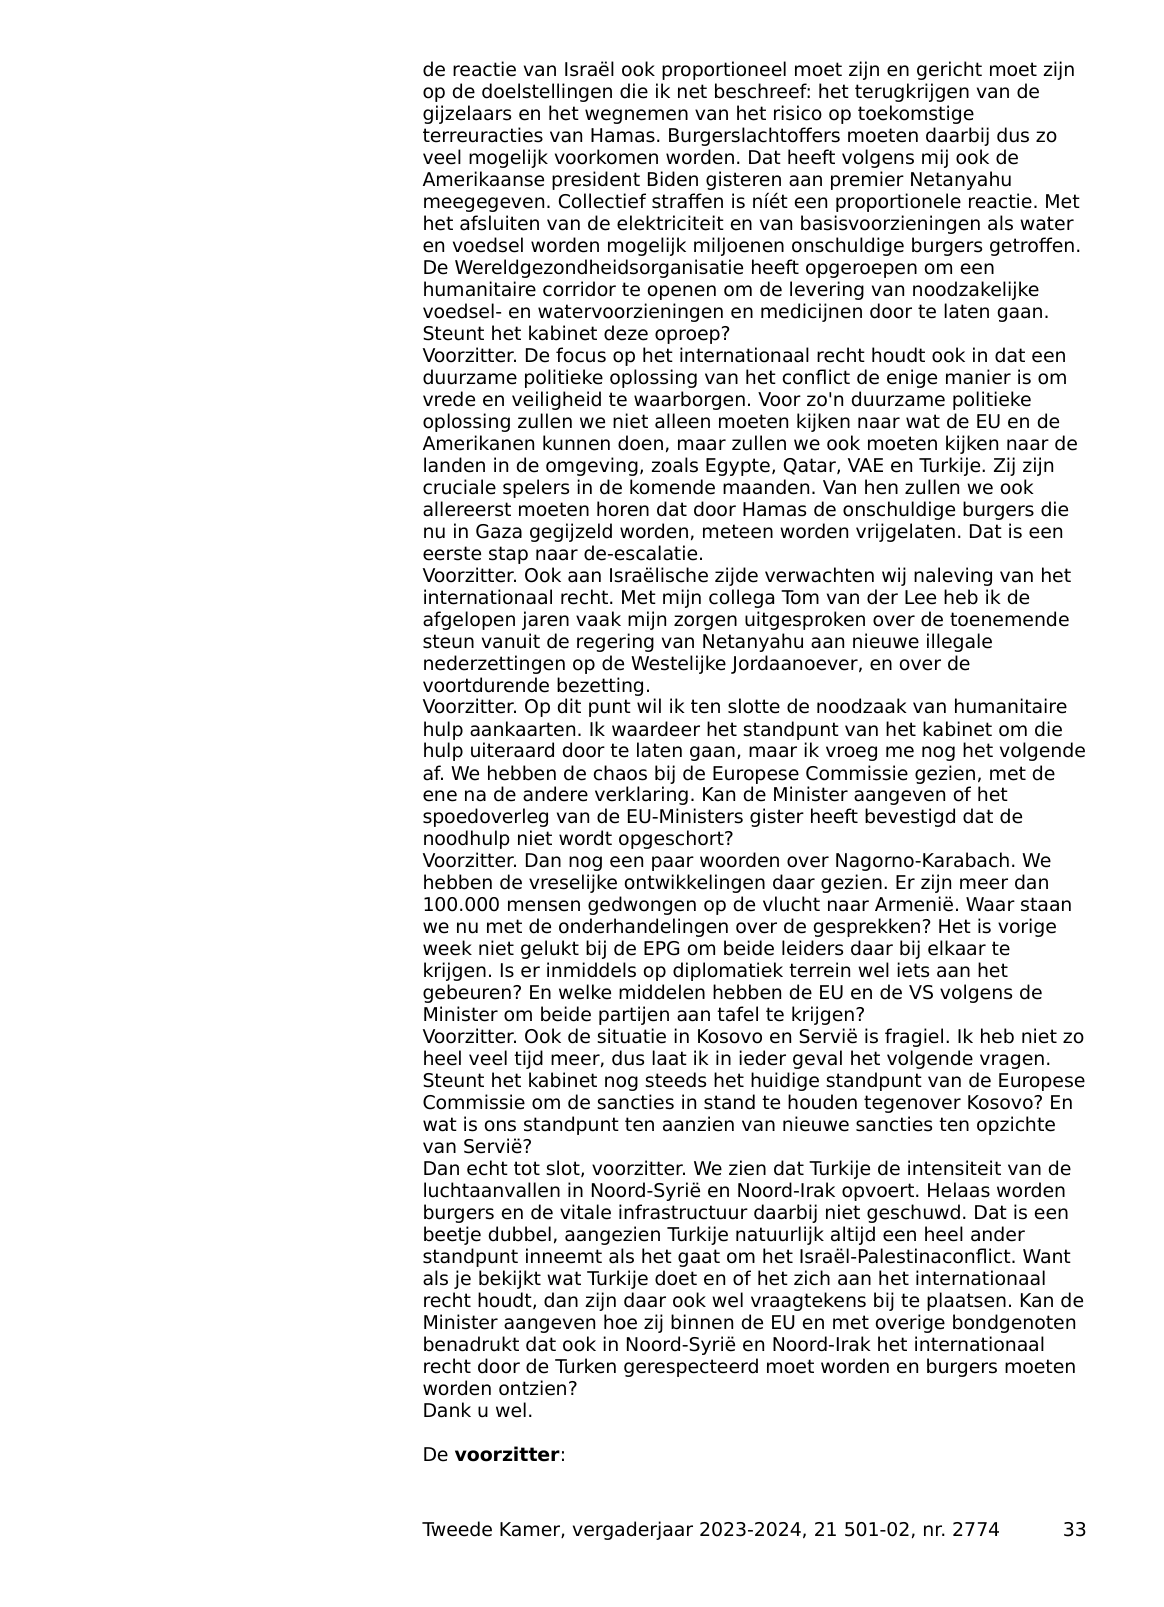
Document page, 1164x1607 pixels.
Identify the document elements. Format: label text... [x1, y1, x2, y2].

text De voorzitter: [422, 1444, 1087, 1466]
text Voorzitter. De focus op het internationaal recht houdt ook in dat een duurzame politieke oplossing van het conflict de enige manier is om vrede en veiligheid te waarborgen. Voor zo'n duurzame politieke oplossing zullen we niet alleen moeten kijken naar wat de EU en de Amerikanen kunnen doen, maar zullen we ook moeten kijken naar de landen in de omgeving, zoals Egypte, Qatar, VAE en Turkije. Zij zijn cruciale spelers in de komende maanden. Van hen zullen we ook allereerst moeten horen dat door Hamas de onschuldige burgers die nu in Gaza gegijzeld worden, meteen worden vrijgelaten. Dat is een eerste stap naar de-escalatie. [422, 345, 1087, 564]
text Voorzitter. Ook de situatie in Kosovo en Servië is fragiel. Ik heb niet zo heel veel tijd meer, dus laat ik in ieder geval het volgende vragen. Steunt het kabinet nog steeds het huidige standpunt van de Europese Commissie om de sancties in stand te houden tegenover Kosovo? En wat is ons standpunt ten aanzien van nieuwe sancties ten opzichte van Servië? [422, 1026, 1087, 1158]
text Voorzitter. Op dit punt wil ik ten slotte de noodzaak van humanitaire hulp aankaarten. Ik waardeer het standpunt van het kabinet om die hulp uiteraard door te laten gaan, maar ik vroeg me nog het volgende af. We hebben de chaos bij de Europese Commissie gezien, met de ene na de andere verklaring. Kan de Minister aangeven of het spoedoverleg van de EU-Ministers gister heeft bevestigd dat de noodhulp niet wordt opgeschort? [422, 696, 1087, 850]
text de reactie van Israël ook proportioneel moet zijn en gericht moet zijn op de doelstellingen die ik net beschreef: het terugkrijgen van de gijzelaars en het wegnemen van het risico op toekomstige terreuracties van Hamas. Burgerslachtoffers moeten daarbij dus zo veel mogelijk voorkomen worden. Dat heeft volgens mij ook de Amerikaanse president Biden gisteren aan premier Netanyahu meegegeven. Collectief straffen is níét een proportionele reactie. Met het afsluiten van de elektriciteit en van basisvoorzieningen als water en voedsel worden mogelijk miljoenen onschuldige burgers getroffen. De Wereldgezondheidsorganisatie heeft opgeroepen om een humanitaire corridor te openen om de levering van noodzakelijke voedsel- en watervoorzieningen en medicijnen door te laten gaan. Steunt het kabinet deze oproep? [422, 59, 1087, 345]
text Dan echt tot slot, voorzitter. We zien dat Turkije de intensiteit van de luchtaanvallen in Noord-Syrië en Noord-Irak opvoert. Helaas worden burgers en de vitale infrastructuur daarbij niet geschuwd. Dat is een beetje dubbel, aangezien Turkije natuurlijk altijd een heel ander standpunt inneemt als het gaat om het Israël-Palestinaconflict. Want als je bekijkt wat Turkije doet en of het zich aan het internationaal recht houdt, dan zijn daar ook wel vraagtekens bij te plaatsen. Kan de Minister aangeven hoe zij binnen de EU en met overige bondgenoten benadrukt dat ook in Noord-Syrië en Noord-Irak het internationaal recht door de Turken gerespecteerd moet worden en burgers moeten worden ontzien? [422, 1158, 1087, 1400]
text Voorzitter. Dan nog een paar woorden over Nagorno-Karabach. We hebben de vreselijke ontwikkelingen daar gezien. Er zijn meer dan 100.000 mensen gedwongen op de vlucht naar Armenië. Waar staan we nu met de onderhandelingen over de gesprekken? Het is vorige week niet gelukt bij de EPG om beide leiders daar bij elkaar te krijgen. Is er inmiddels op diplomatiek terrein wel iets aan het gebeuren? En welke middelen hebben de EU en de VS volgens de Minister om beide partijen aan tafel te krijgen? [422, 850, 1087, 1026]
text Dank u wel. [422, 1400, 1087, 1422]
text Voorzitter. Ook aan Israëlische zijde verwachten wij naleving van het internationaal recht. Met mijn collega Tom van der Lee heb ik de afgelopen jaren vaak mijn zorgen uitgesproken over de toenemende steun vanuit de regering van Netanyahu aan nieuwe illegale nederzettingen op de Westelijke Jordaanoever, en over de voortdurende bezetting. [422, 564, 1087, 696]
